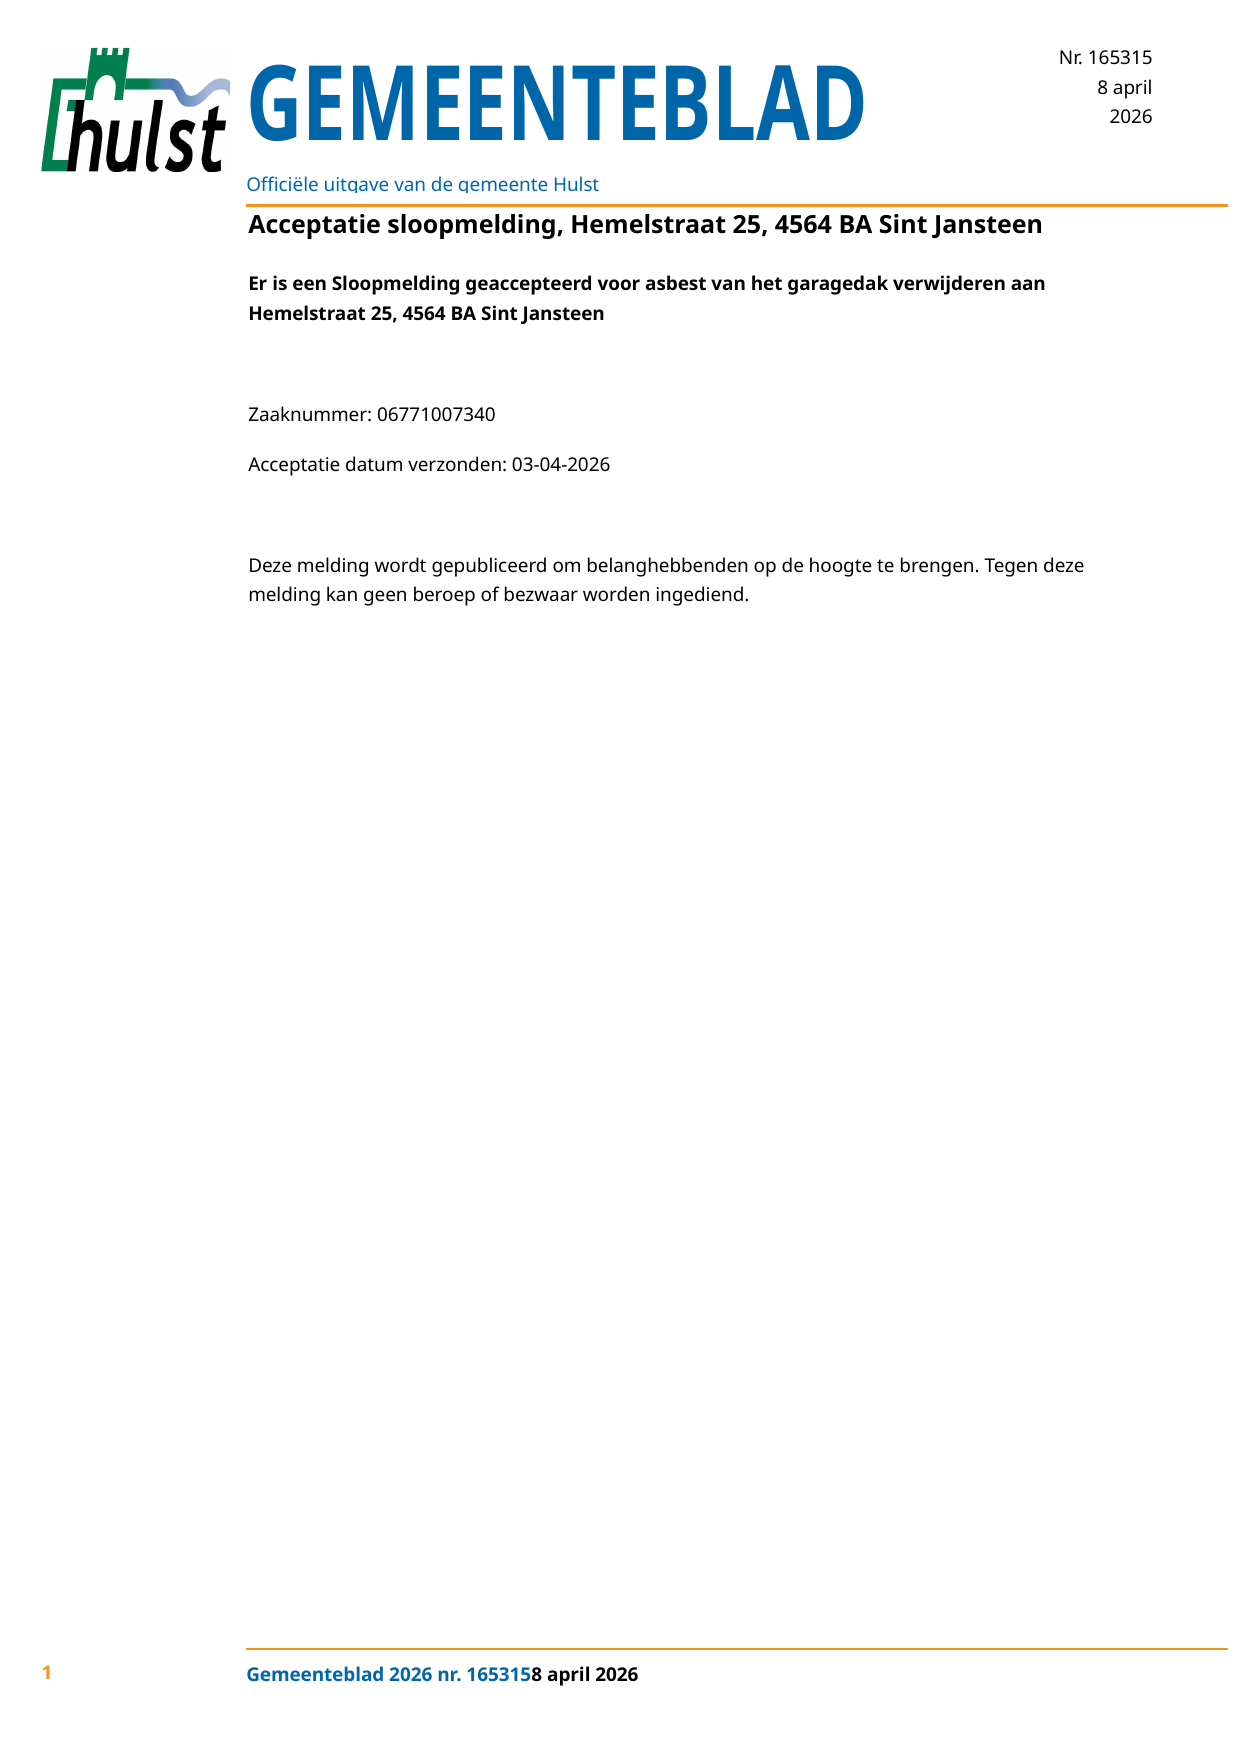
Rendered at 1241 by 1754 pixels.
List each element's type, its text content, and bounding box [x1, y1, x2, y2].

text Er is een Sloopmelding geaccepteerd voor asbest van het garagedak verwijderen aan Hemelstraat 25, 4564 BA Sint Jansteen [248, 270, 1152, 326]
text Acceptatie sloopmelding, Hemelstraat 25, 4564 BA Sint Jansteen [248, 207, 1152, 241]
picture [41, 47, 231, 172]
text Deze melding wordt gepubliceerd om belanghebbenden op de hoogte te brengen. Tegen deze melding kan geen beroep of bezwaar worden ingediend. [248, 552, 1152, 607]
text Acceptatie datum verzonden: 03-04-2026 [248, 451, 1152, 477]
text Zaaknummer: 06771007340 [248, 401, 1152, 426]
